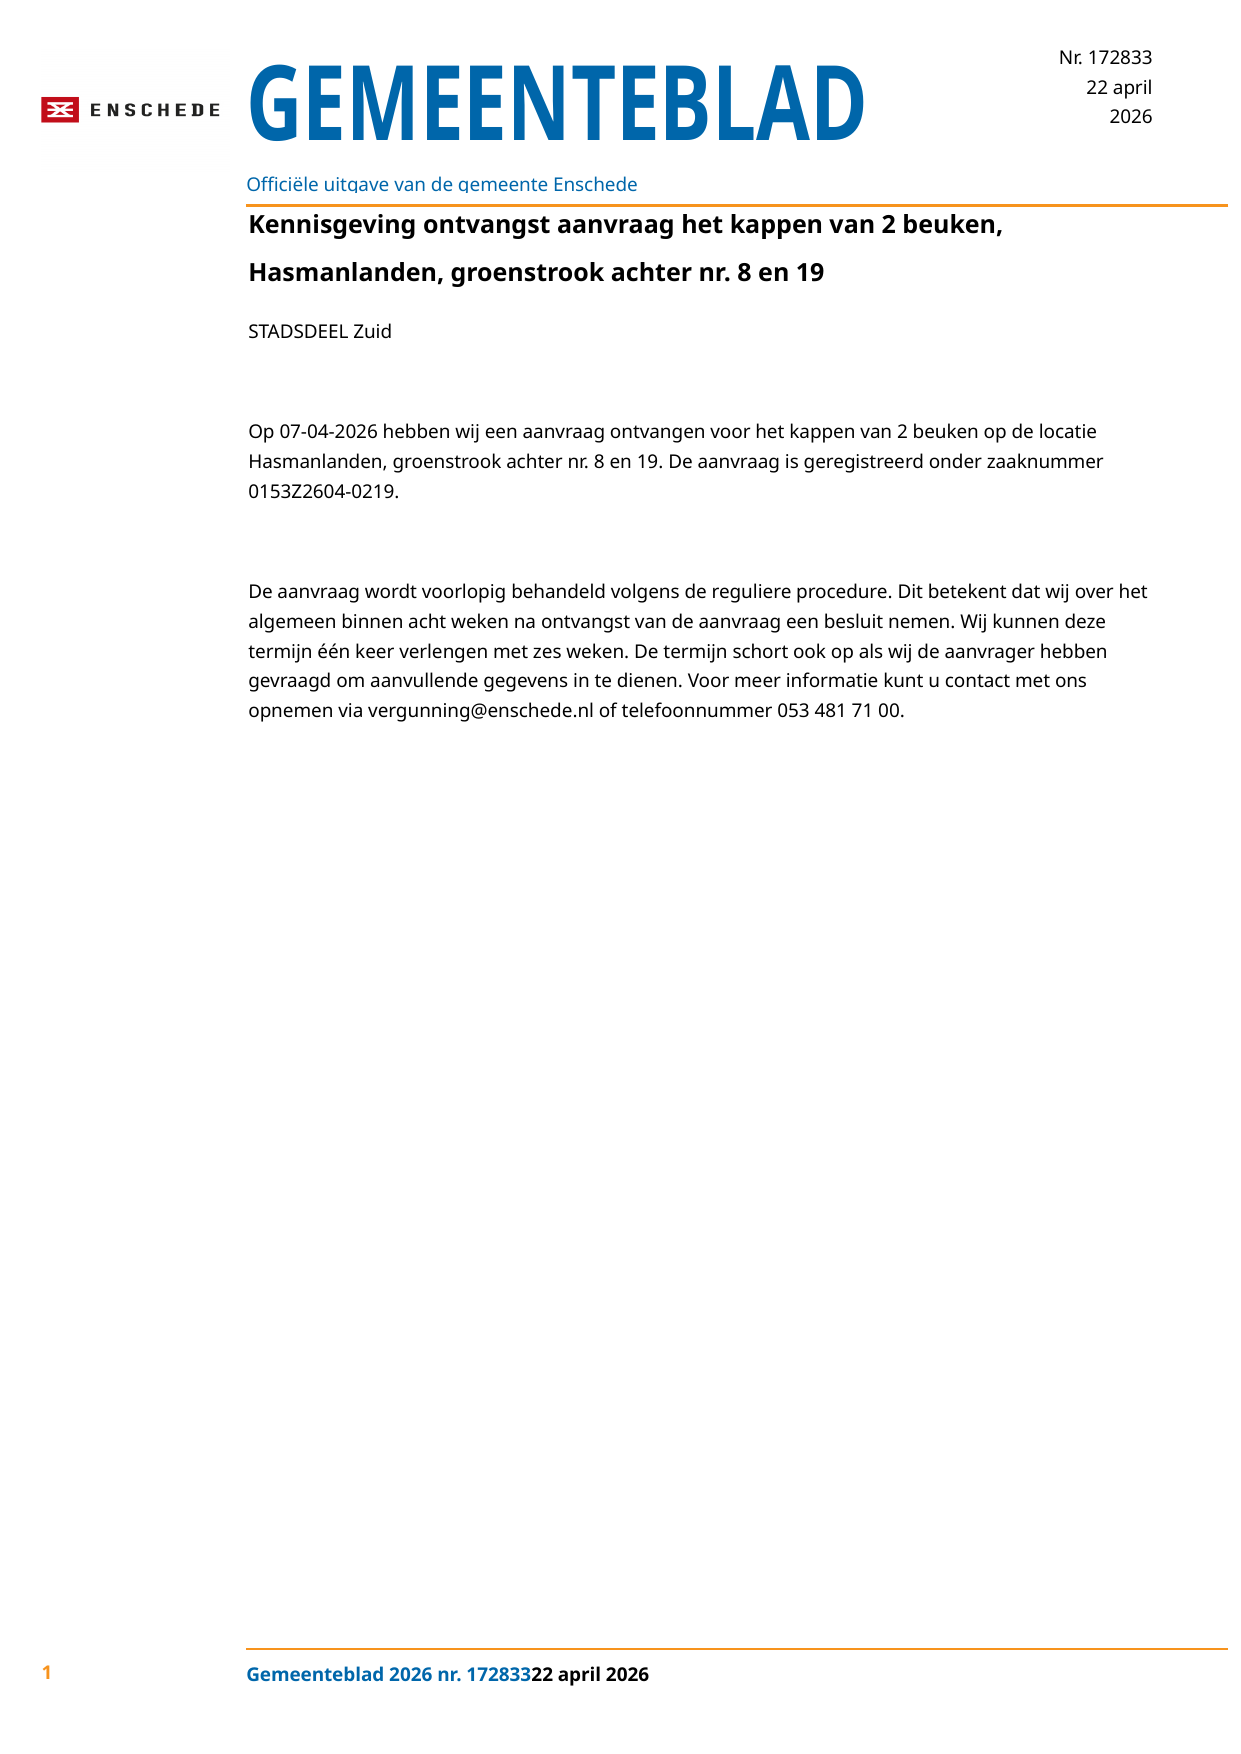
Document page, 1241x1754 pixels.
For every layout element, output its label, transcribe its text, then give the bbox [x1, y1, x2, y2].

text Op 07-04-2026 hebben wij een aanvraag ontvangen voor het kappen van 2 beuken op de locatie Hasmanlanden, groenstrook achter nr. 8 en 19. De aanvraag is geregistreerd onder zaaknummer 0153Z2604-0219. [248, 419, 1152, 504]
text STADSDEEL Zuid [248, 318, 1152, 344]
text Kennisgeving ontvangst aanvraag het kappen van 2 beuken, Hasmanlanden, groenstrook achter nr. 8 en 19 [248, 207, 1152, 288]
text De aanvraag wordt voorlopig behandeld volgens de reguliere procedure. Dit betekent dat wij over het algemeen binnen acht weken na ontvangst van de aanvraag een besluit nemen. Wij kunnen deze termijn één keer verlengen met zes weken. De termijn schort ook op als wij de aanvrager hebben gevraagd om aanvullende gegevens in te dienen. Voor meer informatie kunt u contact met ons opnemen via vergunning@enschede.nl of telefoonnummer 053 481 71 00. [248, 579, 1152, 723]
picture [41, 47, 231, 172]
